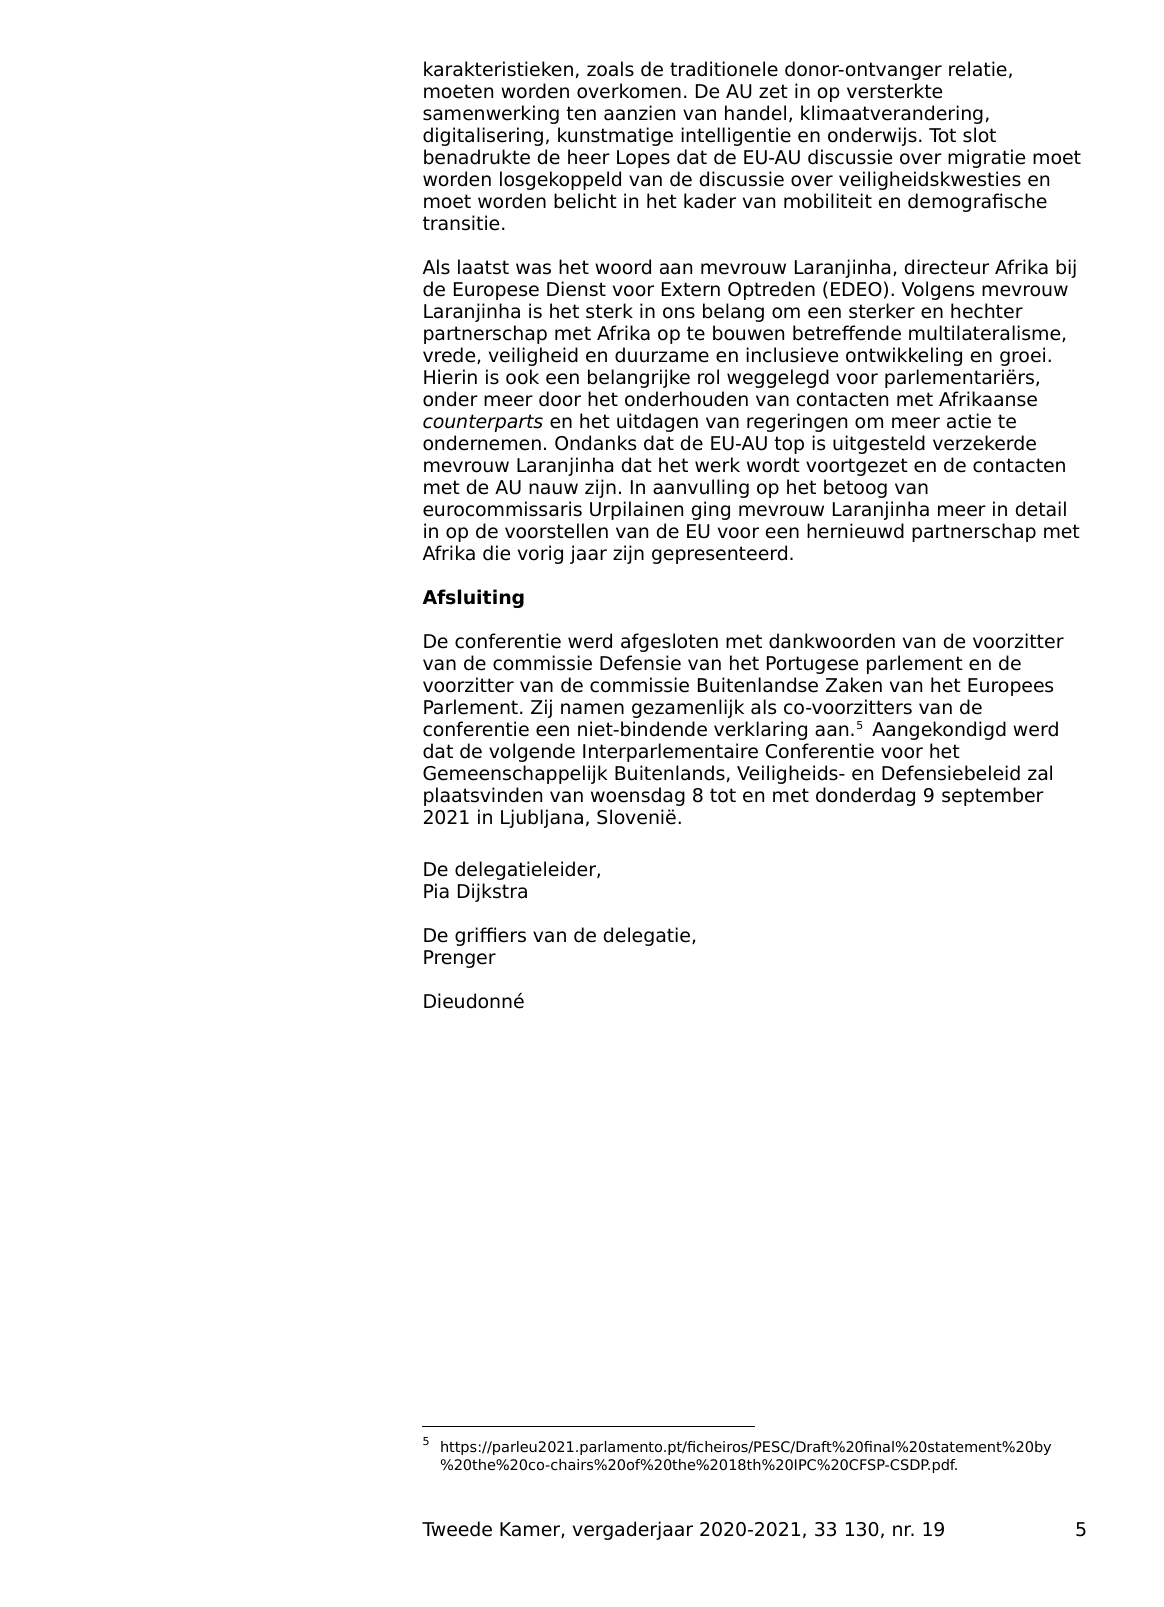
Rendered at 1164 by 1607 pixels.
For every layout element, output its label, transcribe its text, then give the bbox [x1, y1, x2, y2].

text Als laatst was het woord aan mevrouw Laranjinha, directeur Afrika bij de Europese Dienst voor Extern Optreden (EDEO). Volgens mevrouw Laranjinha is het sterk in ons belang om een sterker en hechter partnerschap met Afrika op te bouwen betreffende multilateralisme, vrede, veiligheid en duurzame en inclusieve ontwikkeling en groei. Hierin is ook een belangrijke rol weggelegd voor parlementariërs, onder meer door het onderhouden van contacten met Afrikaanse counterparts en het uitdagen van regeringen om meer actie te ondernemen. Ondanks dat de EU-AU top is uitgesteld verzekerde mevrouw Laranjinha dat het werk wordt voortgezet en de contacten met de AU nauw zijn. In aanvulling op het betoog van eurocommissaris Urpilainen ging mevrouw Laranjinha meer in detail in op de voorstellen van de EU voor een hernieuwd partnerschap met Afrika die vorig jaar zijn gepresenteerd. [422, 257, 1087, 565]
text De delegatieleider, Pia Dijkstra [422, 859, 1087, 903]
subtitle Afsluiting [422, 587, 1087, 609]
text De conferentie werd afgesloten met dankwoorden van de voorzitter van de commissie Defensie van het Portugese parlement en de voorzitter van de commissie Buitenlandse Zaken van het Europees Parlement. Zij namen gezamenlijk als co-voorzitters van de conferentie een niet-bindende verklaring aan. Aangekondigd werd dat de volgende Interparlementaire Conferentie voor het Gemeenschappelijk Buitenlands, Veiligheids- en Defensiebeleid zal plaatsvinden van woensdag 8 tot en met donderdag 9 september 2021 in Ljubljana, Slovenië. [422, 631, 1087, 829]
text https://parleu2021.parlamento.pt/ficheiros/PESC/Draft%20final%20statement%20by%20the%20co-chairs%20of%20the%2018th%20IPC%20CFSP-CSDP.pdf. [422, 1435, 1087, 1474]
text karakteristieken, zoals de traditionele donor-ontvanger relatie, moeten worden overkomen. De AU zet in op versterkte samenwerking ten aanzien van handel, klimaatverandering, digitalisering, kunstmatige intelligentie en onderwijs. Tot slot benadrukte de heer Lopes dat de EU-AU discussie over migratie moet worden losgekoppeld van de discussie over veiligheidskwesties en moet worden belicht in het kader van mobiliteit en demografische transitie. [422, 59, 1087, 235]
text De griffiers van de delegatie, Prenger Dieudonné [422, 925, 1087, 1013]
